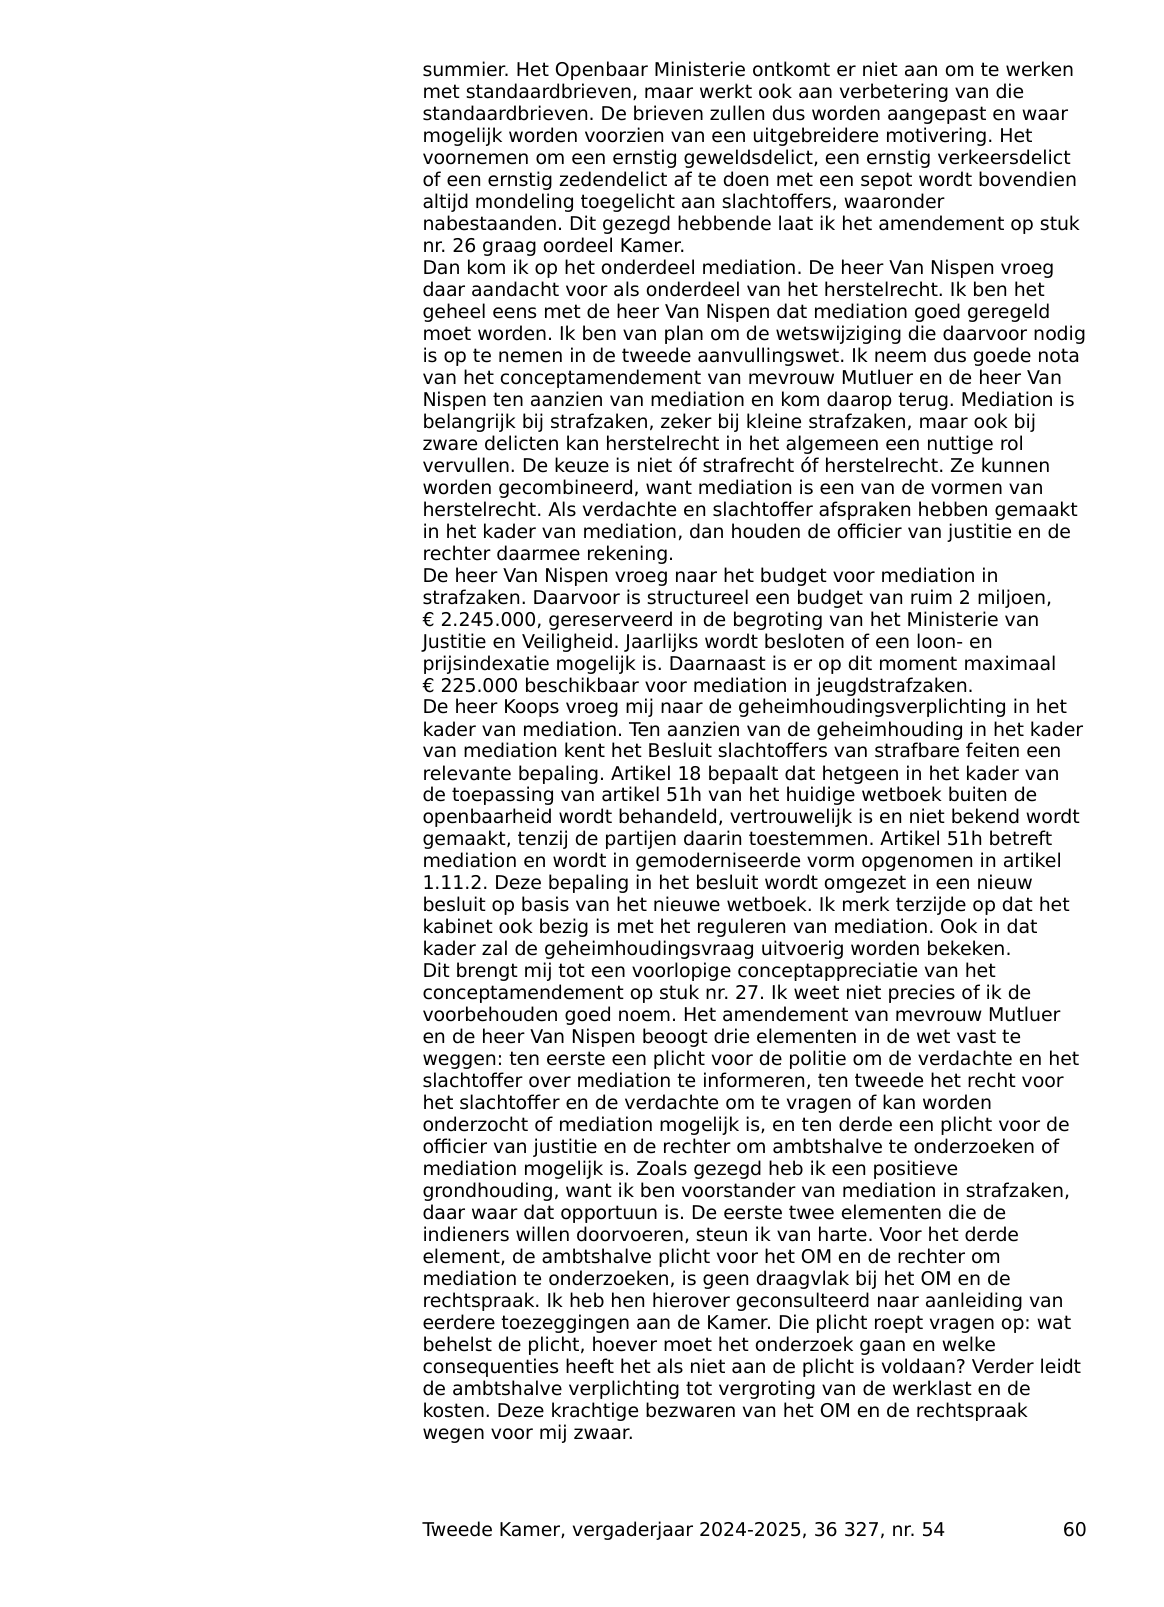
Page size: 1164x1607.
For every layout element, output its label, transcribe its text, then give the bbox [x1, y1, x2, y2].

text Dit brengt mij tot een voorlopige conceptappreciatie van het conceptamendement op stuk nr. 27. Ik weet niet precies of ik de voorbehouden goed noem. Het amendement van mevrouw Mutluer en de heer Van Nispen beoogt drie elementen in de wet vast te weggen: ten eerste een plicht voor de politie om de verdachte en het slachtoffer over mediation te informeren, ten tweede het recht voor het slachtoffer en de verdachte om te vragen of kan worden onderzocht of mediation mogelijk is, en ten derde een plicht voor de officier van justitie en de rechter om ambtshalve te onderzoeken of mediation mogelijk is. Zoals gezegd heb ik een positieve grondhouding, want ik ben voorstander van mediation in strafzaken, daar waar dat opportuun is. De eerste twee elementen die de indieners willen doorvoeren, steun ik van harte. Voor het derde element, de ambtshalve plicht voor het OM en de rechter om mediation te onderzoeken, is geen draagvlak bij het OM en de rechtspraak. Ik heb hen hierover geconsulteerd naar aanleiding van eerdere toezeggingen aan de Kamer. Die plicht roept vragen op: wat behelst de plicht, hoever moet het onderzoek gaan en welke consequenties heeft het als niet aan de plicht is voldaan? Verder leidt de ambtshalve verplichting tot vergroting van de werklast en de kosten. Deze krachtige bezwaren van het OM en de rechtspraak wegen voor mij zwaar. [422, 960, 1087, 1444]
text summier. Het Openbaar Ministerie ontkomt er niet aan om te werken met standaardbrieven, maar werkt ook aan verbetering van die standaardbrieven. De brieven zullen dus worden aangepast en waar mogelijk worden voorzien van een uitgebreidere motivering. Het voornemen om een ernstig geweldsdelict, een ernstig verkeersdelict of een ernstig zedendelict af te doen met een sepot wordt bovendien altijd mondeling toegelicht aan slachtoffers, waaronder nabestaanden. Dit gezegd hebbende laat ik het amendement op stuk nr. 26 graag oordeel Kamer. [422, 59, 1087, 257]
text De heer Van Nispen vroeg naar het budget voor mediation in strafzaken. Daarvoor is structureel een budget van ruim 2 miljoen, € 2.245.000, gereserveerd in de begroting van het Ministerie van Justitie en Veiligheid. Jaarlijks wordt besloten of een loon- en prijsindexatie mogelijk is. Daarnaast is er op dit moment maximaal € 225.000 beschikbaar voor mediation in jeugdstrafzaken. [422, 564, 1087, 696]
text De heer Koops vroeg mij naar de geheimhoudingsverplichting in het kader van mediation. Ten aanzien van de geheimhouding in het kader van mediation kent het Besluit slachtoffers van strafbare feiten een relevante bepaling. Artikel 18 bepaalt dat hetgeen in het kader van de toepassing van artikel 51h van het huidige wetboek buiten de openbaarheid wordt behandeld, vertrouwelijk is en niet bekend wordt gemaakt, tenzij de partijen daarin toestemmen. Artikel 51h betreft mediation en wordt in gemoderniseerde vorm opgenomen in artikel 1.11.2. Deze bepaling in het besluit wordt omgezet in een nieuw besluit op basis van het nieuwe wetboek. Ik merk terzijde op dat het kabinet ook bezig is met het reguleren van mediation. Ook in dat kader zal de geheimhoudingsvraag uitvoerig worden bekeken. [422, 696, 1087, 960]
text Dan kom ik op het onderdeel mediation. De heer Van Nispen vroeg daar aandacht voor als onderdeel van het herstelrecht. Ik ben het geheel eens met de heer Van Nispen dat mediation goed geregeld moet worden. Ik ben van plan om de wetswijziging die daarvoor nodig is op te nemen in de tweede aanvullingswet. Ik neem dus goede nota van het conceptamendement van mevrouw Mutluer en de heer Van Nispen ten aanzien van mediation en kom daarop terug. Mediation is belangrijk bij strafzaken, zeker bij kleine strafzaken, maar ook bij zware delicten kan herstelrecht in het algemeen een nuttige rol vervullen. De keuze is niet óf strafrecht óf herstelrecht. Ze kunnen worden gecombineerd, want mediation is een van de vormen van herstelrecht. Als verdachte en slachtoffer afspraken hebben gemaakt in het kader van mediation, dan houden de officier van justitie en de rechter daarmee rekening. [422, 257, 1087, 564]
